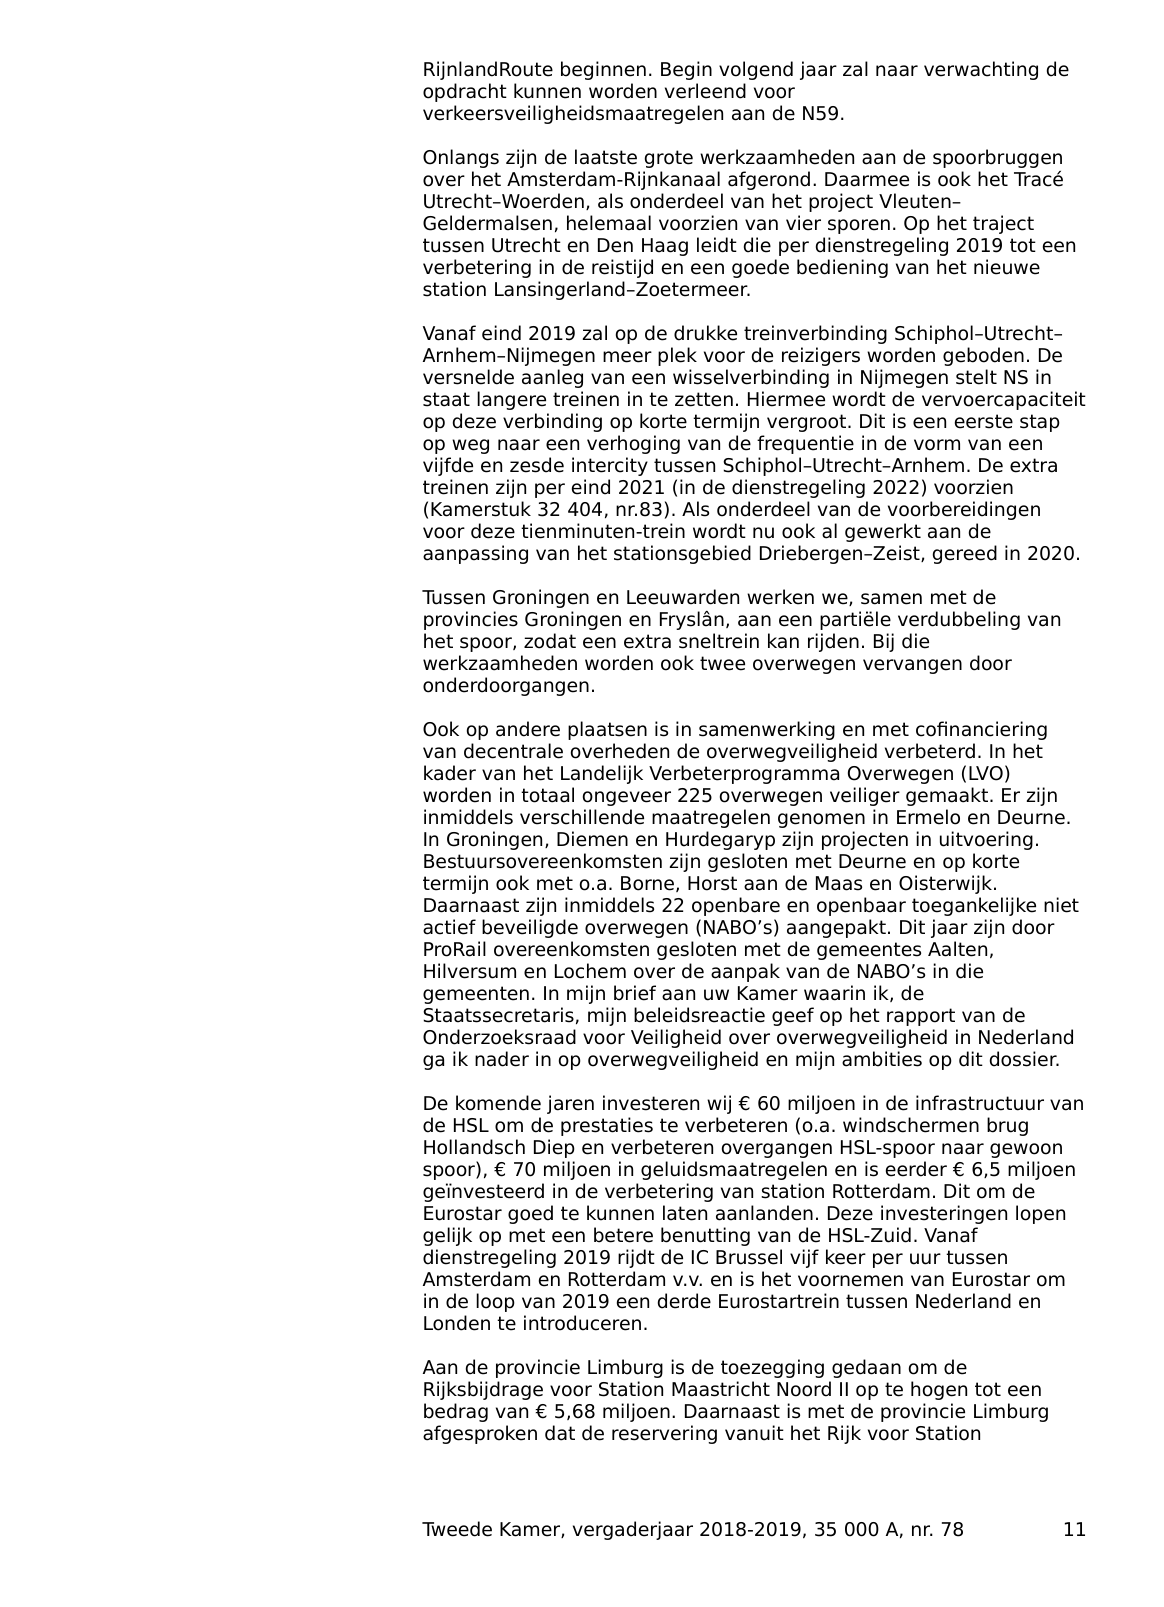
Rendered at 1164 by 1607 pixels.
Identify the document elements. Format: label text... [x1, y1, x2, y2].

text Ook op andere plaatsen is in samenwerking en met cofinanciering van decentrale overheden de overwegveiligheid verbeterd. In het kader van het Landelijk Verbeterprogramma Overwegen (LVO) worden in totaal ongeveer 225 overwegen veiliger gemaakt. Er zijn inmiddels verschillende maatregelen genomen in Ermelo en Deurne. In Groningen, Diemen en Hurdegaryp zijn projecten in uitvoering. Bestuursovereenkomsten zijn gesloten met Deurne en op korte termijn ook met o.a. Borne, Horst aan de Maas en Oisterwijk. Daarnaast zijn inmiddels 22 openbare en openbaar toegankelijke niet actief beveiligde overwegen (NABO’s) aangepakt. Dit jaar zijn door ProRail overeenkomsten gesloten met de gemeentes Aalten, Hilversum en Lochem over de aanpak van de NABO’s in die gemeenten. In mijn brief aan uw Kamer waarin ik, de Staatssecretaris, mijn beleidsreactie geef op het rapport van de Onderzoeksraad voor Veiligheid over overwegveiligheid in Nederland ga ik nader in op overwegveiligheid en mijn ambities op dit dossier. [422, 719, 1087, 1071]
text De komende jaren investeren wij € 60 miljoen in de infrastructuur van de HSL om de prestaties te verbeteren (o.a. windschermen brug Hollandsch Diep en verbeteren overgangen HSL-spoor naar gewoon spoor), € 70 miljoen in geluidsmaatregelen en is eerder € 6,5 miljoen geïnvesteerd in de verbetering van station Rotterdam. Dit om de Eurostar goed te kunnen laten aanlanden. Deze investeringen lopen gelijk op met een betere benutting van de HSL-Zuid. Vanaf dienstregeling 2019 rijdt de IC Brussel vijf keer per uur tussen Amsterdam en Rotterdam v.v. en is het voornemen van Eurostar om in de loop van 2019 een derde Eurostartrein tussen Nederland en Londen te introduceren. [422, 1093, 1087, 1335]
text Vanaf eind 2019 zal op de drukke treinverbinding Schiphol–Utrecht–Arnhem–Nijmegen meer plek voor de reizigers worden geboden. De versnelde aanleg van een wisselverbinding in Nijmegen stelt NS in staat langere treinen in te zetten. Hiermee wordt de vervoercapaciteit op deze verbinding op korte termijn vergroot. Dit is een eerste stap op weg naar een verhoging van de frequentie in de vorm van een vijfde en zesde intercity tussen Schiphol–Utrecht–Arnhem. De extra treinen zijn per eind 2021 (in de dienstregeling 2022) voorzien (Kamerstuk 32 404, nr.83). Als onderdeel van de voorbereidingen voor deze tienminuten-trein wordt nu ook al gewerkt aan de aanpassing van het stationsgebied Driebergen–Zeist, gereed in 2020. [422, 323, 1087, 565]
text Aan de provincie Limburg is de toezegging gedaan om de Rijksbijdrage voor Station Maastricht Noord II op te hogen tot een bedrag van € 5,68 miljoen. Daarnaast is met de provincie Limburg afgesproken dat de reservering vanuit het Rijk voor Station [422, 1357, 1087, 1445]
text Tussen Groningen en Leeuwarden werken we, samen met de provincies Groningen en Fryslân, aan een partiële verdubbeling van het spoor, zodat een extra sneltrein kan rijden. Bij die werkzaamheden worden ook twee overwegen vervangen door onderdoorgangen. [422, 587, 1087, 697]
text Onlangs zijn de laatste grote werkzaamheden aan de spoorbruggen over het Amsterdam-Rijnkanaal afgerond. Daarmee is ook het Tracé Utrecht–Woerden, als onderdeel van het project Vleuten–Geldermalsen, helemaal voorzien van vier sporen. Op het traject tussen Utrecht en Den Haag leidt die per dienstregeling 2019 tot een verbetering in de reistijd en een goede bediening van het nieuwe station Lansingerland–Zoetermeer. [422, 147, 1087, 301]
text RijnlandRoute beginnen. Begin volgend jaar zal naar verwachting de opdracht kunnen worden verleend voor verkeersveiligheidsmaatregelen aan de N59. [422, 59, 1087, 125]
